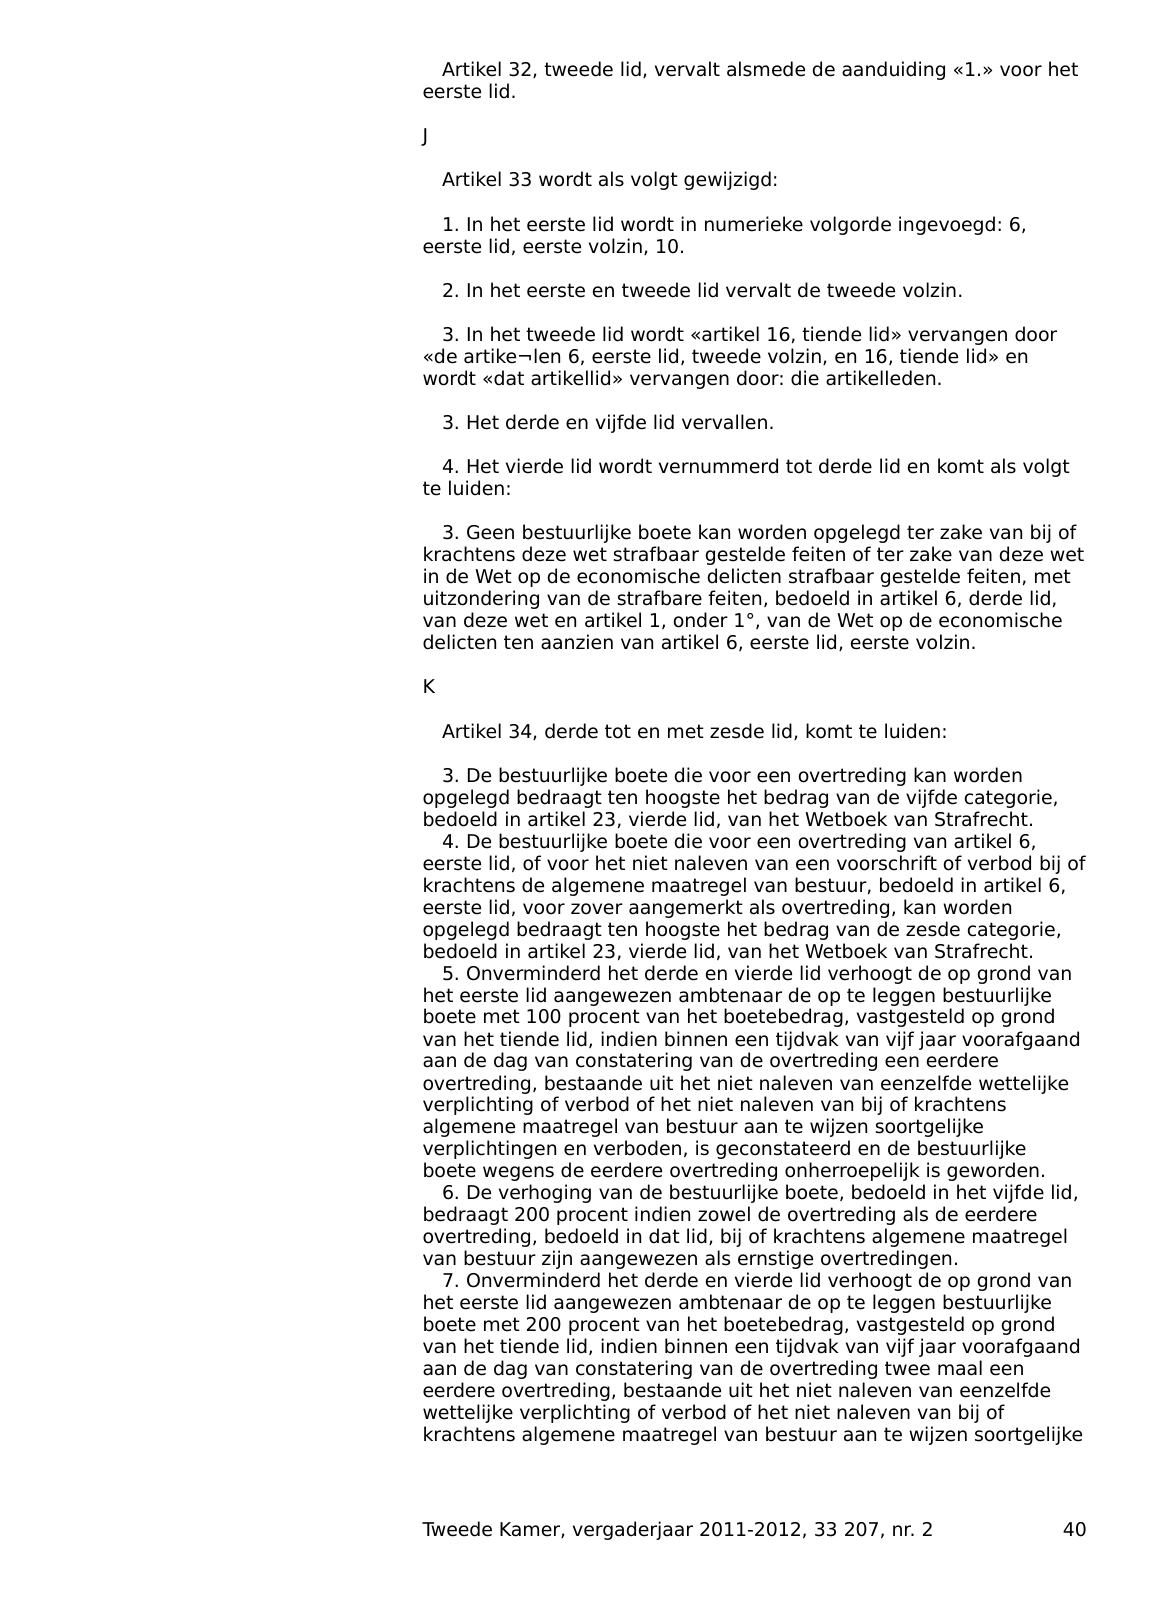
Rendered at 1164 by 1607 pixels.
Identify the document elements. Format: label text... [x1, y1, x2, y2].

text 3. Het derde en vijfde lid vervallen. [422, 412, 1087, 434]
text 4. Het vierde lid wordt vernummerd tot derde lid en komt als volgt te luiden: [422, 456, 1087, 500]
text 6. De verhoging van de bestuurlijke boete, bedoeld in het vijfde lid, bedraagt 200 procent indien zowel de overtreding als de eerdere overtreding, bedoeld in dat lid, bij of krachtens algemene maatregel van bestuur zijn aangewezen als ernstige overtredingen. [422, 1182, 1087, 1270]
text 3. In het tweede lid wordt «artikel 16, tiende lid» vervangen door «de artike¬len 6, eerste lid, tweede volzin, en 16, tiende lid» en wordt «dat artikellid» vervangen door: die artikelleden. [422, 324, 1087, 390]
text 3. Geen bestuurlijke boete kan worden opgelegd ter zake van bij of krachtens deze wet strafbaar gestelde feiten of ter zake van deze wet in de Wet op de economische delicten strafbaar gestelde feiten, met uitzondering van de strafbare feiten, bedoeld in artikel 6, derde lid, van deze wet en artikel 1, onder 1°, van de Wet op de economische delicten ten aanzien van artikel 6, eerste lid, eerste volzin. [422, 522, 1087, 654]
text K [422, 676, 1087, 698]
text 1. In het eerste lid wordt in numerieke volgorde ingevoegd: 6, eerste lid, eerste volzin, 10. [422, 213, 1087, 257]
text 4. De bestuurlijke boete die voor een overtreding van artikel 6, eerste lid, of voor het niet naleven van een voorschrift of verbod bij of krachtens de algemene maatregel van bestuur, bedoeld in artikel 6, eerste lid, voor zover aangemerkt als overtreding, kan worden opgelegd bedraagt ten hoogste het bedrag van de zesde categorie, bedoeld in artikel 23, vierde lid, van het Wetboek van Strafrecht. [422, 831, 1087, 962]
text Artikel 32, tweede lid, vervalt alsmede de aanduiding «1.» voor het eerste lid. [422, 59, 1087, 103]
text 2. In het eerste en tweede lid vervalt de tweede volzin. [422, 280, 1087, 302]
text 7. Onverminderd het derde en vierde lid verhoogt de op grond van het eerste lid aangewezen ambtenaar de op te leggen bestuurlijke boete met 200 procent van het boetebedrag, vastgesteld op grond van het tiende lid, indien binnen een tijdvak van vijf jaar voorafgaand aan de dag van constatering van de overtreding twee maal een eerdere overtreding, bestaande uit het niet naleven van eenzelfde wettelijke verplichting of verbod of het niet naleven van bij of krachtens algemene maatregel van bestuur aan te wijzen soortgelijke [422, 1270, 1087, 1446]
text 3. De bestuurlijke boete die voor een overtreding kan worden opgelegd bedraagt ten hoogste het bedrag van de vijfde categorie, bedoeld in artikel 23, vierde lid, van het Wetboek van Strafrecht. [422, 765, 1087, 831]
text 5. Onverminderd het derde en vierde lid verhoogt de op grond van het eerste lid aangewezen ambtenaar de op te leggen bestuurlijke boete met 100 procent van het boetebedrag, vastgesteld op grond van het tiende lid, indien binnen een tijdvak van vijf jaar voorafgaand aan de dag van constatering van de overtreding een eerdere overtreding, bestaande uit het niet naleven van eenzelfde wettelijke verplichting of verbod of het niet naleven van bij of krachtens algemene maatregel van bestuur aan te wijzen soortgelijke verplichtingen en verboden, is geconstateerd en de bestuurlijke boete wegens de eerdere overtreding onherroepelijk is geworden. [422, 962, 1087, 1182]
text Artikel 33 wordt als volgt gewijzigd: [422, 169, 1087, 191]
text J [422, 125, 1087, 147]
text Artikel 34, derde tot en met zesde lid, komt te luiden: [422, 721, 1087, 742]
